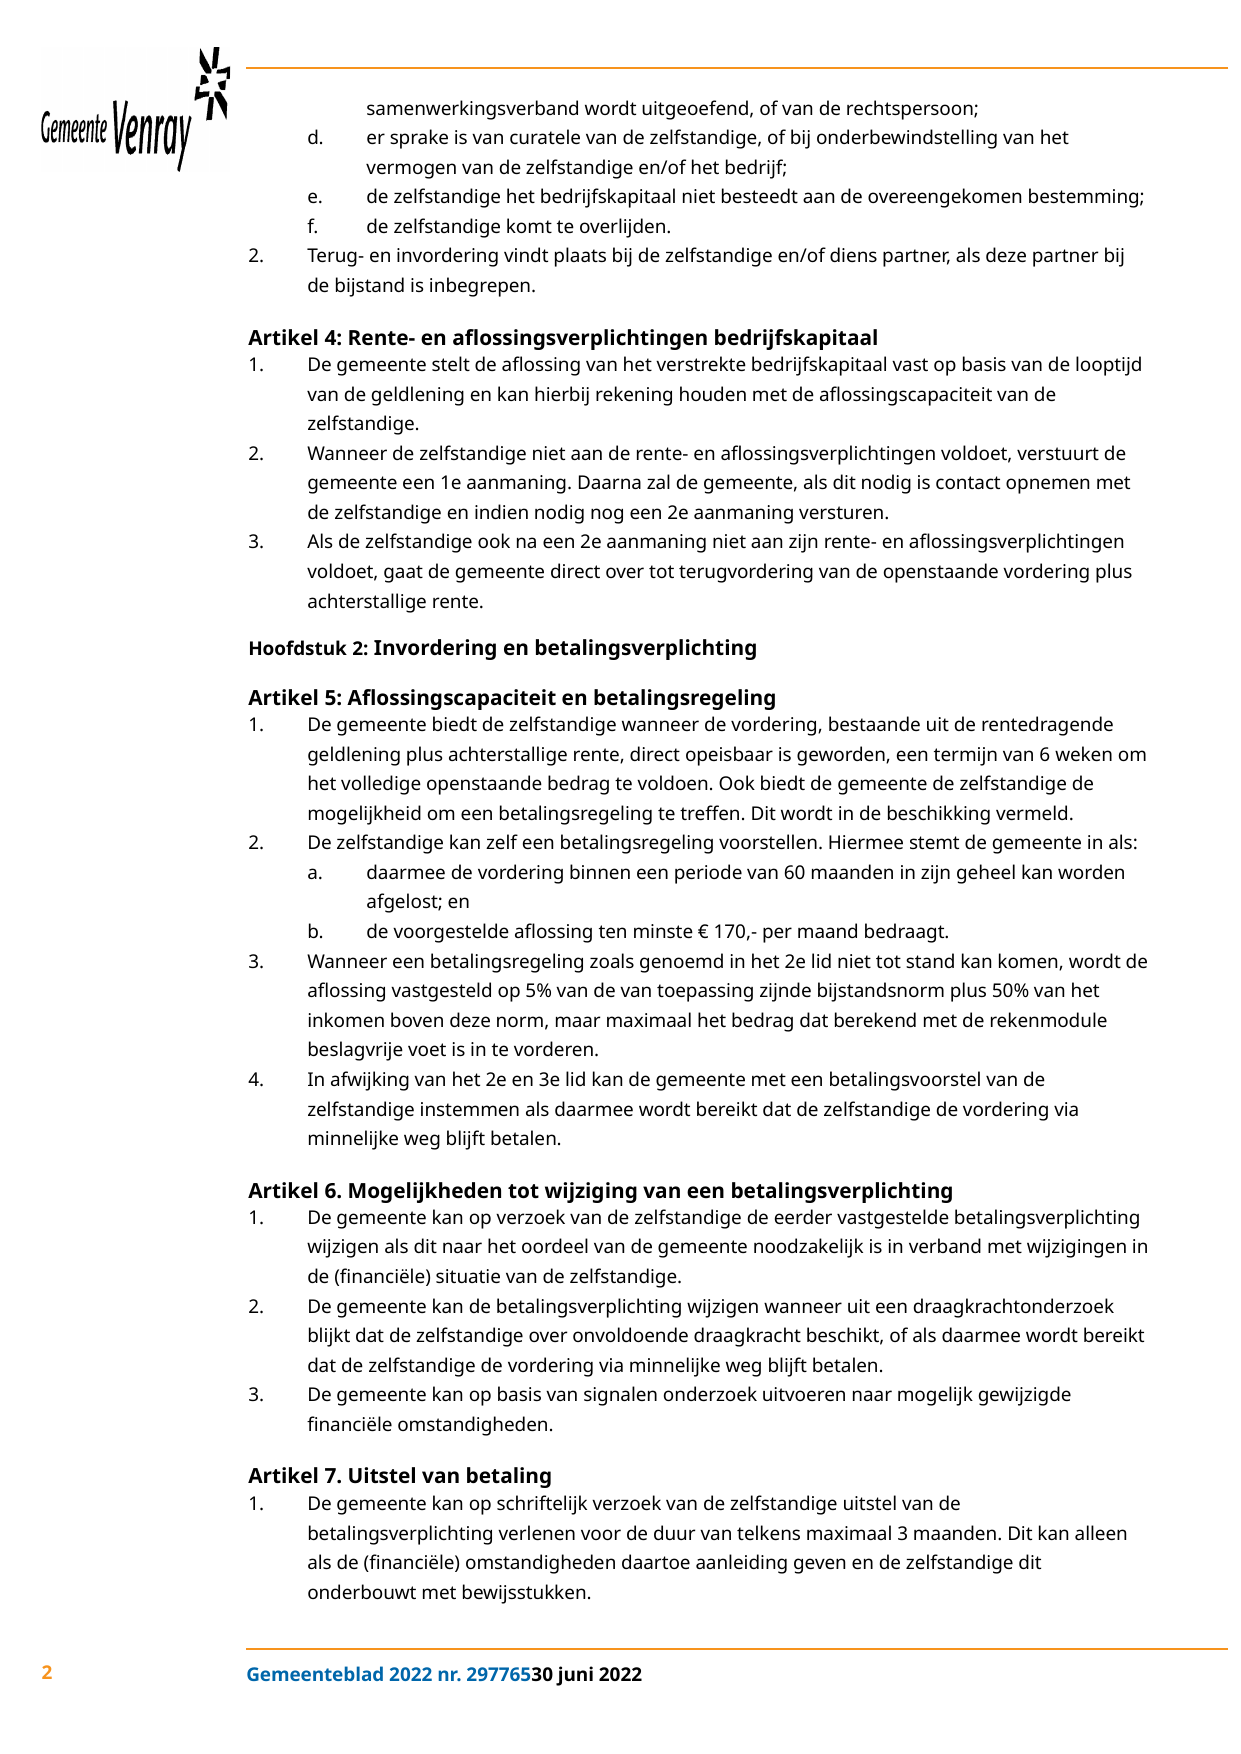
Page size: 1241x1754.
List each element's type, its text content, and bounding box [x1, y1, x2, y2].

text Artikel 6. Mogelijkheden tot wijziging van een betalingsverplichting [248, 1176, 1152, 1204]
list daarmee de vordering binnen een periode van 60 maanden in zijn geheel kan worden afgelost; en [307, 859, 1152, 914]
list De gemeente biedt de zelfstandige wanneer de vordering, bestaande uit de rentedragende geldlening plus achterstallige rente, direct opeisbaar is geworden, een termijn van 6 weken om het volledige openstaande bedrag te voldoen. Ook biedt de gemeente de zelfstandige de mogelijkheid om een betalingsregeling te treffen. Dit wordt in de beschikking vermeld. [248, 711, 1152, 826]
list De gemeente kan op verzoek van de zelfstandige de eerder vastgestelde betalingsverplichting wijzigen als dit naar het oordeel van de gemeente noodzakelijk is in verband met wijzigingen in de (financiële) situatie van de zelfstandige. [248, 1204, 1152, 1289]
list Wanneer de zelfstandige niet aan de rente- en aflossingsverplichtingen voldoet, verstuurt de gemeente een 1e aanmaning. Daarna zal de gemeente, als dit nodig is contact opnemen met de zelfstandige en indien nodig nog een 2e aanmaning versturen. [248, 440, 1152, 525]
text Artikel 4: Rente- en aflossingsverplichtingen bedrijfskapitaal [248, 323, 1152, 351]
list De gemeente stelt de aflossing van het verstrekte bedrijfskapitaal vast op basis van de looptijd van de geldlening en kan hierbij rekening houden met de aflossingscapaciteit van de zelfstandige. [248, 351, 1152, 436]
list de zelfstandige komt te overlijden. [307, 213, 1152, 239]
list In afwijking van het 2e en 3e lid kan de gemeente met een betalingsvoorstel van de zelfstandige instemmen als daarmee wordt bereikt dat de zelfstandige de vordering via minnelijke weg blijft betalen. [248, 1066, 1152, 1151]
list er sprake is van curatele van de zelfstandige, of bij onderbewindstelling van het vermogen van de zelfstandige en/of het bedrijf; [307, 124, 1152, 180]
list de zelfstandige het bedrijfskapitaal niet besteedt aan de overeengekomen bestemming; [307, 183, 1152, 209]
list Als de zelfstandige ook na een 2e aanmaning niet aan zijn rente- en aflossingsverplichtingen voldoet, gaat de gemeente direct over tot terugvordering van de openstaande vordering plus achterstallige rente. [248, 529, 1152, 613]
list De gemeente kan op basis van signalen onderzoek uitvoeren naar mogelijk gewijzigde financiële omstandigheden. [248, 1382, 1152, 1437]
text Artikel 5: Aflossingscapaciteit en betalingsregeling [248, 683, 1152, 711]
picture [41, 47, 231, 172]
list De gemeente kan op schriftelijk verzoek van de zelfstandige uitstel van de betalingsverplichting verlenen voor de duur van telkens maximaal 3 maanden. Dit kan alleen als de (financiële) omstandigheden daartoe aanleiding geven en de zelfstandige dit onderbouwt met bewijsstukken. [248, 1490, 1152, 1604]
list samenwerkingsverband wordt uitgeoefend, of van de rechtspersoon; [307, 95, 1152, 121]
list De gemeente kan de betalingsverplichting wijzigen wanneer uit een draagkrachtonderzoek blijkt dat de zelfstandige over onvoldoende draagkracht beschikt, of als daarmee wordt bereikt dat de zelfstandige de vordering via minnelijke weg blijft betalen. [248, 1293, 1152, 1378]
list Terug- en invordering vindt plaats bij de zelfstandige en/of diens partner, als deze partner bij de bijstand is inbegrepen. [248, 243, 1152, 298]
text Artikel 7. Uitstel van betaling [248, 1462, 1152, 1490]
list De zelfstandige kan zelf een betalingsregeling voorstellen. Hiermee stemt de gemeente in als: [248, 829, 1152, 855]
list de voorgestelde aflossing ten minste € 170,- per maand bedraagt. [307, 918, 1152, 944]
list Wanneer een betalingsregeling zoals genoemd in het 2e lid niet tot stand kan komen, wordt de aflossing vastgesteld op 5% van de van toepassing zijnde bijstandsnorm plus 50% van het inkomen boven deze norm, maar maximaal het bedrag dat berekend met de rekenmodule beslagvrije voet is in te vorderen. [248, 948, 1152, 1062]
text Hoofdstuk 2: Invordering en betalingsverplichting [248, 633, 1152, 662]
